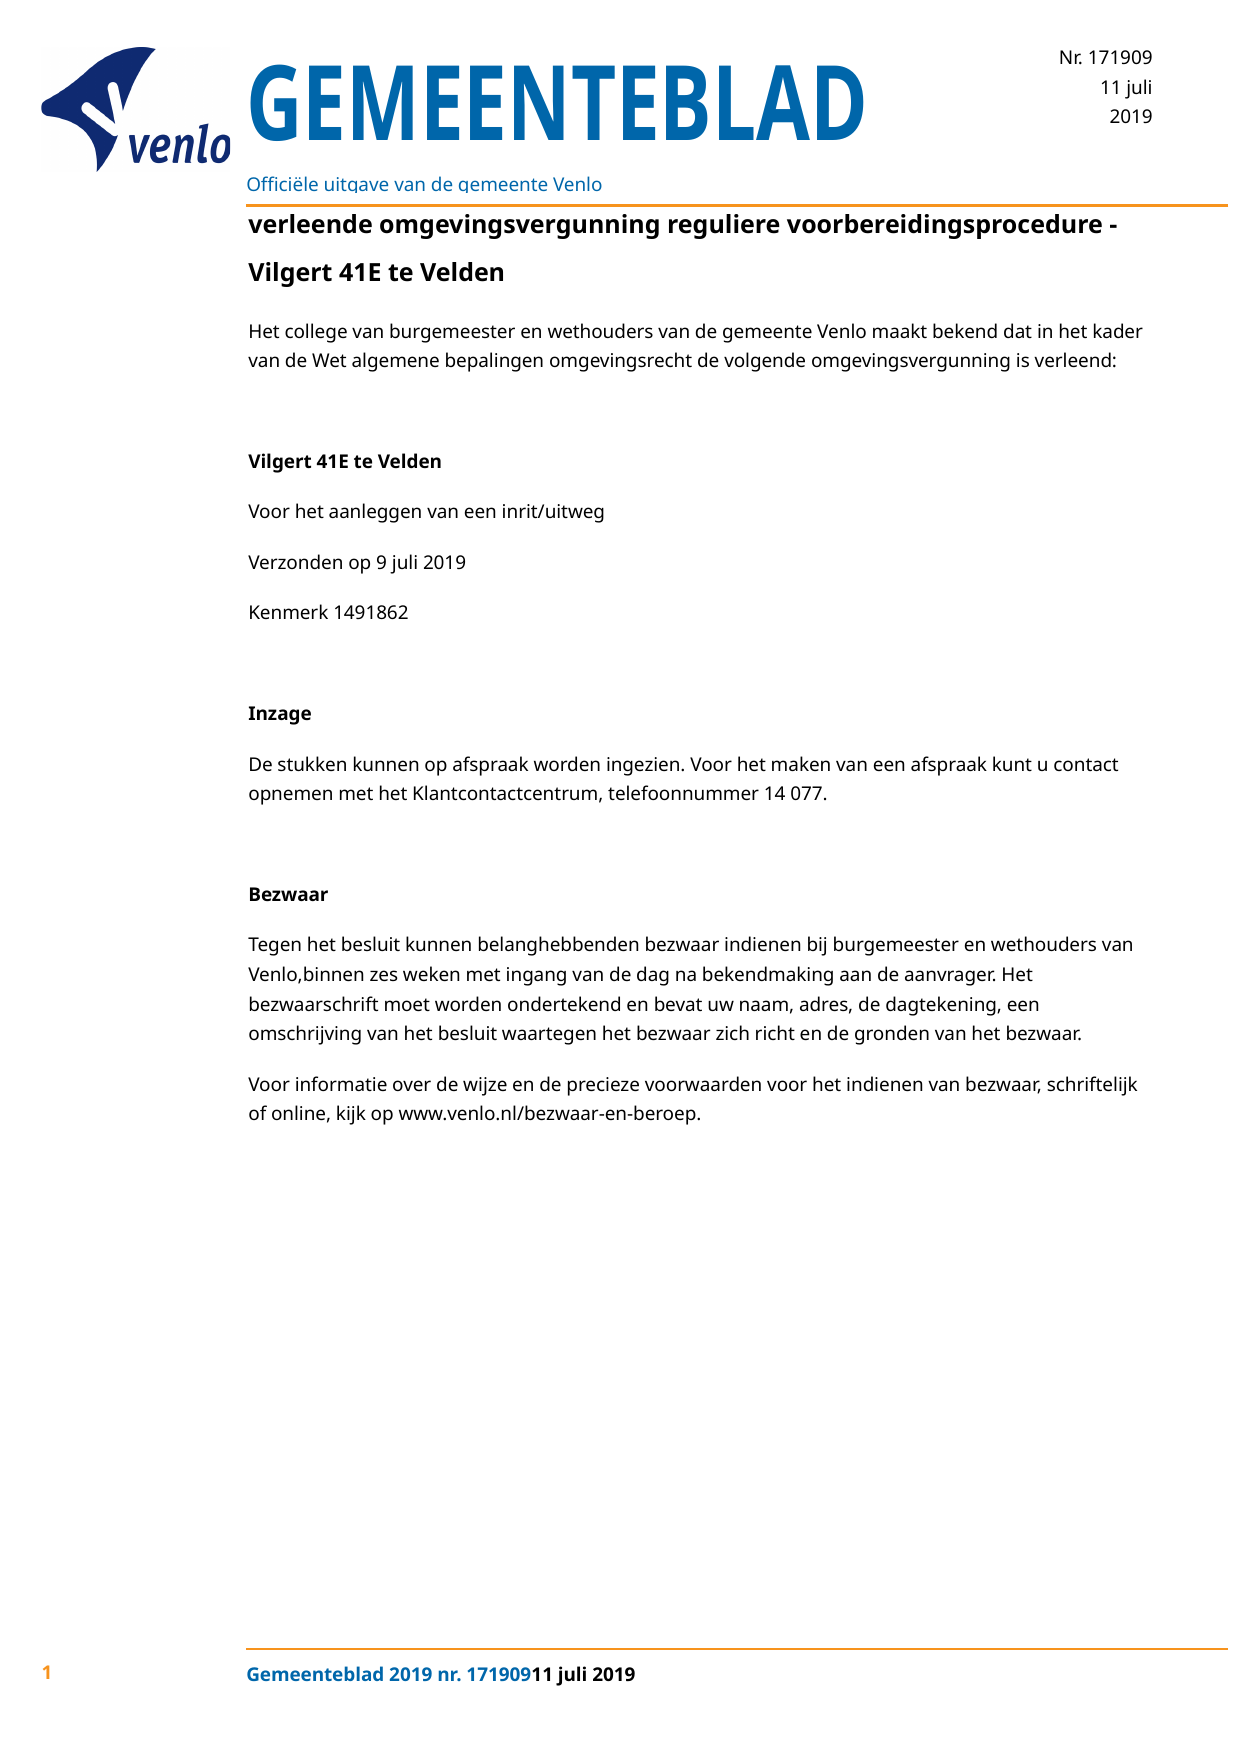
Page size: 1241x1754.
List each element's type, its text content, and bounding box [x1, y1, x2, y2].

picture [41, 47, 231, 172]
text Kenmerk 1491862 [248, 599, 1152, 625]
text Inzage [248, 700, 1152, 726]
text Bezwaar [248, 881, 1152, 907]
text Vilgert 41E te Velden [248, 448, 1152, 474]
text Het college van burgemeester en wethouders van de gemeente Venlo maakt bekend dat in het kader van de Wet algemene bepalingen omgevingsrecht de volgende omgevingsvergunning is verleend: [248, 318, 1152, 373]
text Tegen het besluit kunnen belanghebbenden bezwaar indienen bij burgemeester en wethouders van Venlo,binnen zes weken met ingang van de dag na bekendmaking aan de aanvrager. Het bezwaarschrift moet worden ondertekend en bevat uw naam, adres, de dagtekening, een omschrijving van het besluit waartegen het bezwaar zich richt en de gronden van het bezwaar. [248, 932, 1152, 1046]
text verleende omgevingsvergunning reguliere voorbereidingsprocedure - Vilgert 41E te Velden [248, 207, 1152, 288]
text Voor het aanleggen van een inrit/uitweg [248, 499, 1152, 524]
text Verzonden op 9 juli 2019 [248, 549, 1152, 575]
text De stukken kunnen op afspraak worden ingezien. Voor het maken van een afspraak kunt u contact opnemen met het Klantcontactcentrum, telefoonnummer 14 077. [248, 751, 1152, 806]
text Voor informatie over de wijze en de precieze voorwaarden voor het indienen van bezwaar, schriftelijk of online, kijk op www.venlo.nl/bezwaar-en-beroep. [248, 1071, 1152, 1126]
